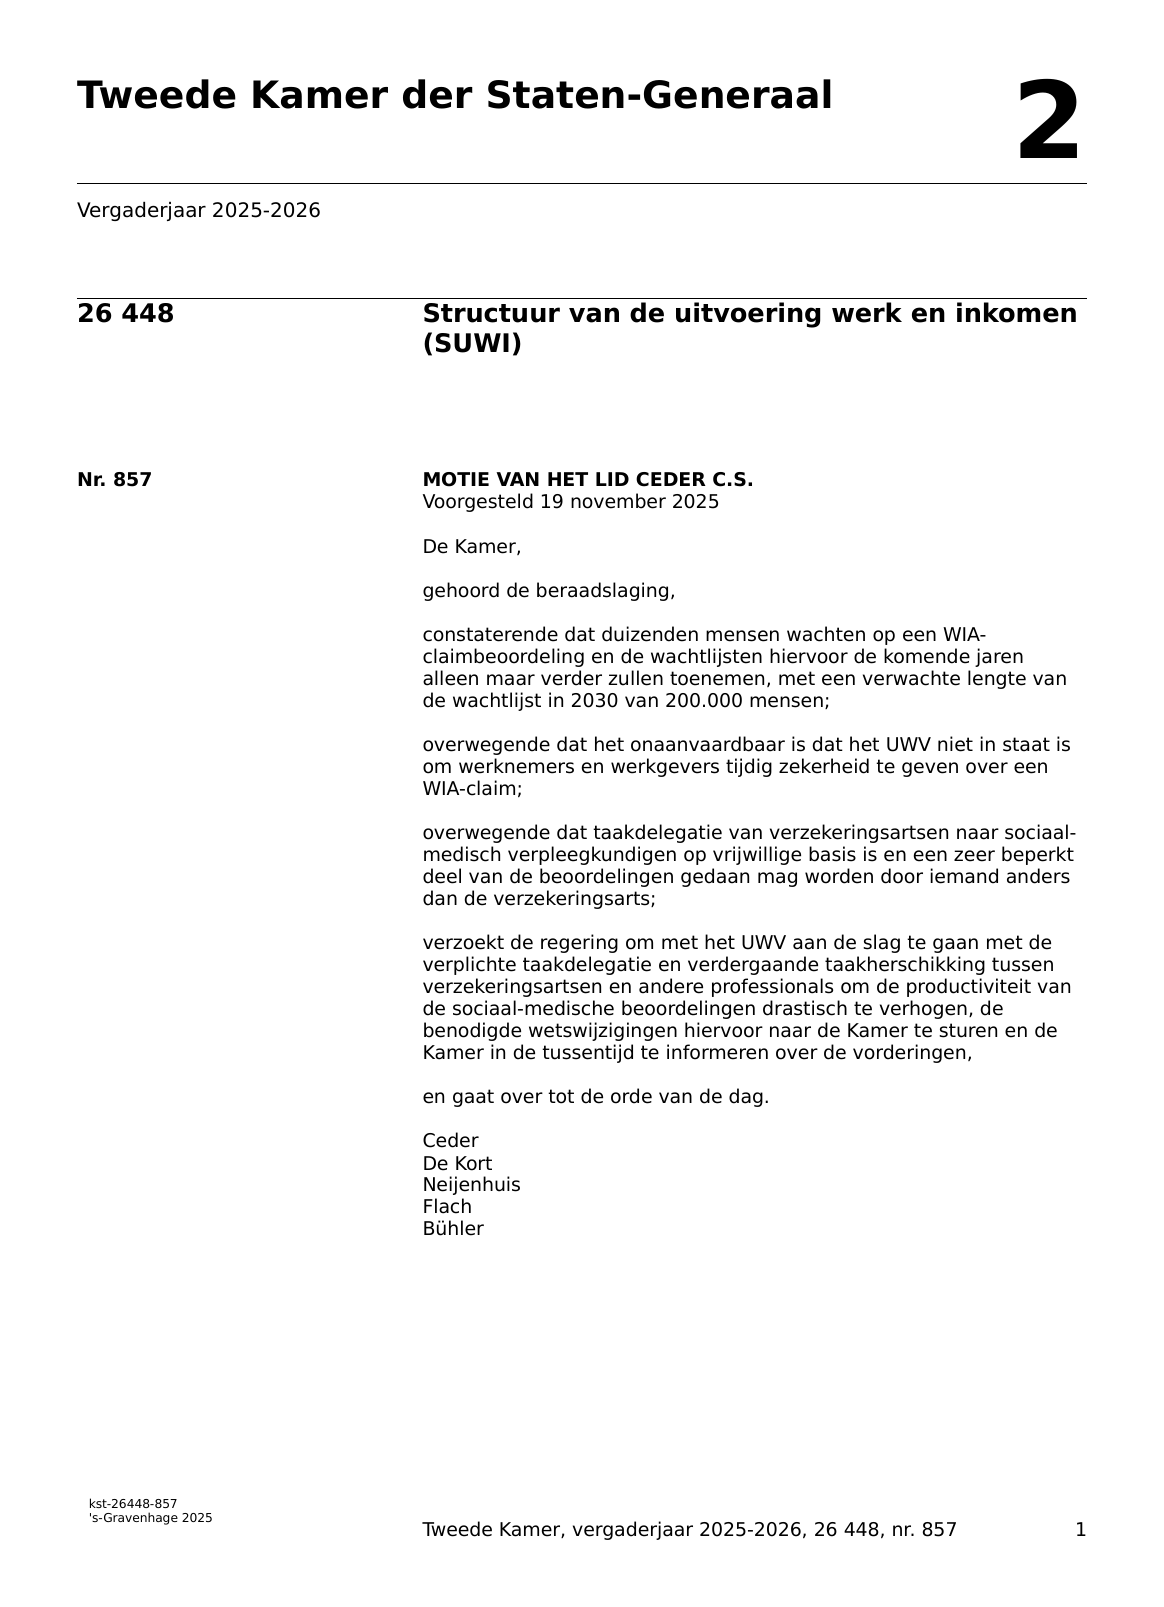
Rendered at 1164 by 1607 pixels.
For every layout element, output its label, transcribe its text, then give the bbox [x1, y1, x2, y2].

text Flach [422, 1196, 1087, 1218]
text en gaat over tot de orde van de dag. [422, 1086, 1087, 1108]
subtitle 26 448 Structuur van de uitvoering werk en inkomen (SUWI) [77, 299, 1087, 358]
table_cell Vergaderjaar 2025-2026 [77, 184, 1087, 298]
text constaterende dat duizenden mensen wachten op een WIA-claimbeoordeling en de wachtlijsten hiervoor de komende jaren alleen maar verder zullen toenemen, met een verwachte lengte van de wachtlijst in 2030 van 200.000 mensen; [422, 624, 1087, 712]
text overwegende dat taakdelegatie van verzekeringsartsen naar sociaal-medisch verpleegkundigen op vrijwillige basis is en een zeer beperkt deel van de beoordelingen gedaan mag worden door iemand anders dan de verzekeringsarts; [422, 822, 1087, 910]
text 's-Gravenhage 2025 [88, 1511, 323, 1525]
table_header 2 [886, 59, 1087, 183]
text De Kort [422, 1152, 1087, 1174]
text gehoord de beraadslaging, [422, 580, 1087, 602]
text kst-26448-857 [88, 1497, 323, 1511]
table_header Tweede Kamer der Staten-Generaal [77, 59, 886, 183]
text verzoekt de regering om met het UWV aan de slag te gaan met de verplichte taakdelegatie en verdergaande taakherschikking tussen verzekeringsartsen en andere professionals om de productiviteit van de sociaal-medische beoordelingen drastisch te verhogen, de benodigde wetswijzigingen hiervoor naar de Kamer te sturen en de Kamer in de tussentijd te informeren over de vorderingen, [422, 932, 1087, 1064]
text Neijenhuis [422, 1174, 1087, 1196]
text overwegende dat het onaanvaardbaar is dat het UWV niet in staat is om werknemers en werkgevers tijdig zekerheid te geven over een WIA-claim; [422, 734, 1087, 800]
text Voorgesteld 19 november 2025 [422, 491, 1087, 513]
text Bühler [422, 1218, 1087, 1240]
text Ceder [422, 1130, 1087, 1152]
text De Kamer, [422, 536, 1087, 557]
subtitle Nr. 857 MOTIE VAN HET LID CEDER C.S. [77, 469, 1087, 491]
